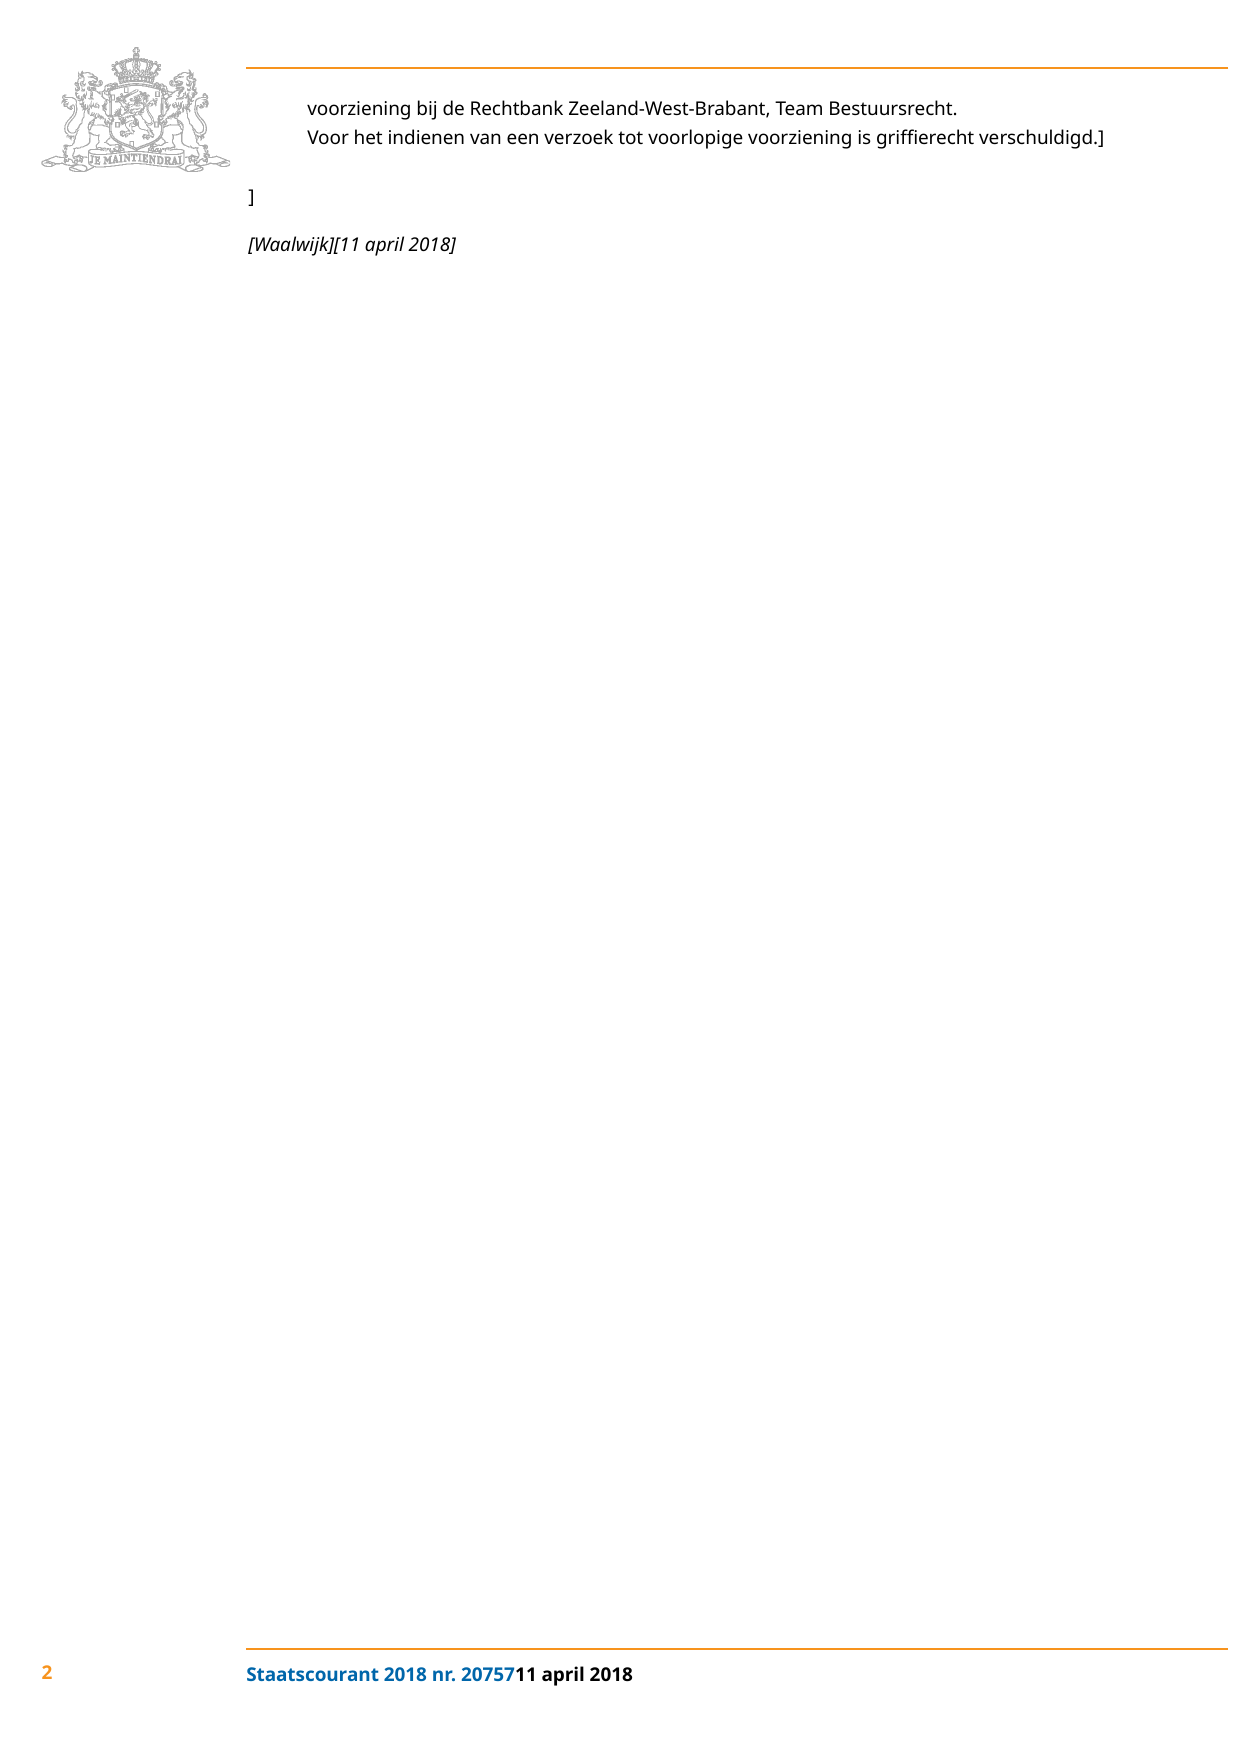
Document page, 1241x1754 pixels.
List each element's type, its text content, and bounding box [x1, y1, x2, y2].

text [Waalwijk][11 april 2018] [248, 231, 1152, 257]
picture [41, 47, 231, 172]
list Voor het indienen van een verzoek tot voorlopige voorziening is griffierecht verschuldigd.] [248, 124, 1152, 150]
text ] [248, 183, 1152, 209]
list voorziening bij de Rechtbank Zeeland-West-Brabant, Team Bestuursrecht. [248, 95, 1152, 121]
